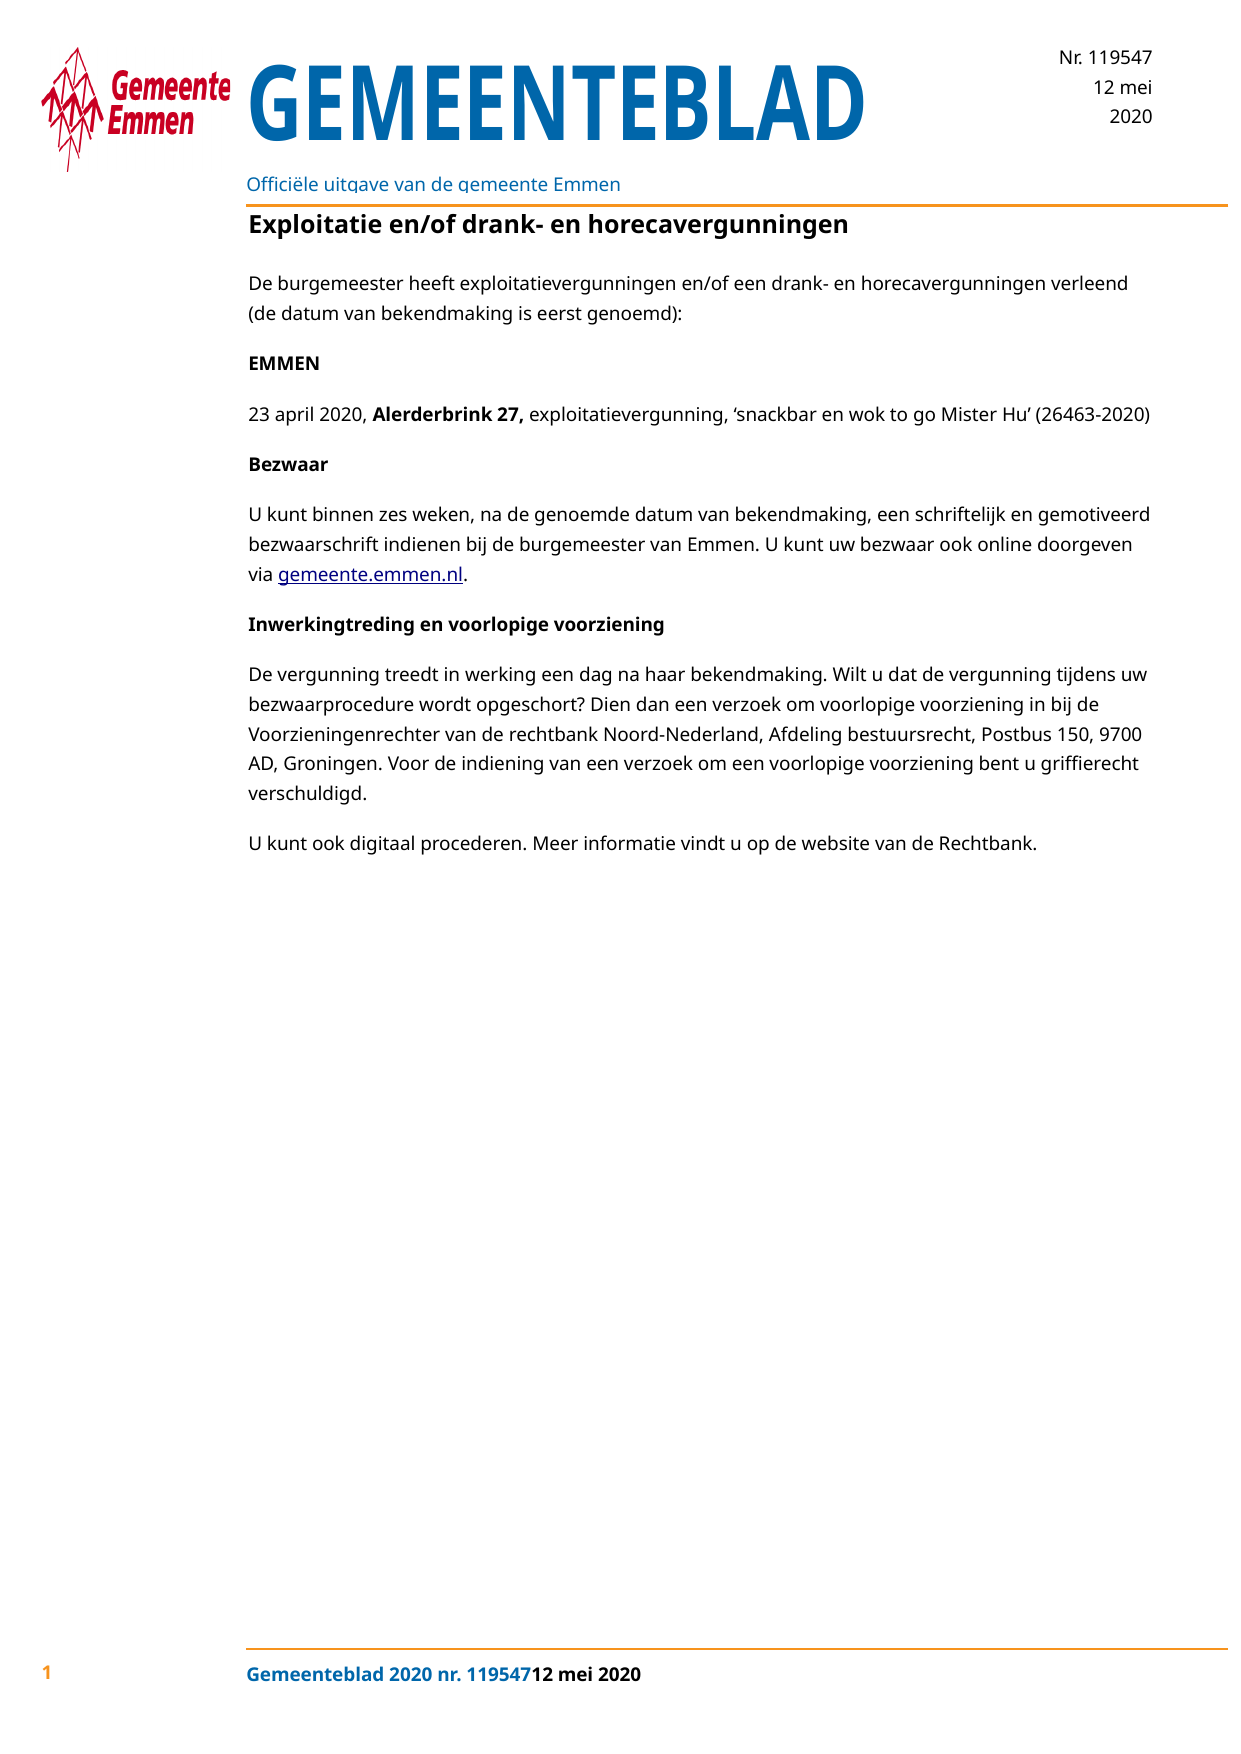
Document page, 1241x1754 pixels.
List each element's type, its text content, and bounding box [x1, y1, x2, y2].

text EMMEN [248, 350, 1152, 376]
picture [41, 47, 231, 172]
text 23 april 2020, Alerderbrink 27, exploitatievergunning, ‘snackbar en wok to go Mister Hu’ (26463-2020) [248, 401, 1152, 426]
text Bezwaar [248, 451, 1152, 477]
text U kunt binnen zes weken, na de genoemde datum van bekendmaking, een schriftelijk en gemotiveerd bezwaarschrift indienen bij de burgemeester van Emmen. U kunt uw bezwaar ook online doorgeven via gemeente.emmen.nl. [248, 502, 1152, 586]
text U kunt ook digitaal procederen. Meer informatie vindt u op de website van de Rechtbank. [248, 830, 1152, 856]
text Inwerkingtreding en voorlopige voorziening [248, 611, 1152, 637]
text Exploitatie en/of drank- en horecavergunningen [248, 207, 1152, 241]
text De burgemeester heeft exploitatievergunningen en/of een drank- en horecavergunningen verleend (de datum van bekendmaking is eerst genoemd): [248, 270, 1152, 326]
text De vergunning treedt in werking een dag na haar bekendmaking. Wilt u dat de vergunning tijdens uw bezwaarprocedure wordt opgeschort? Dien dan een verzoek om voorlopige voorziening in bij de Voorzieningenrechter van de rechtbank Noord-Nederland, Afdeling bestuursrecht, Postbus 150, 9700 AD, Groningen. Voor de indiening van een verzoek om een voorlopige voorziening bent u griffierecht verschuldigd. [248, 662, 1152, 806]
